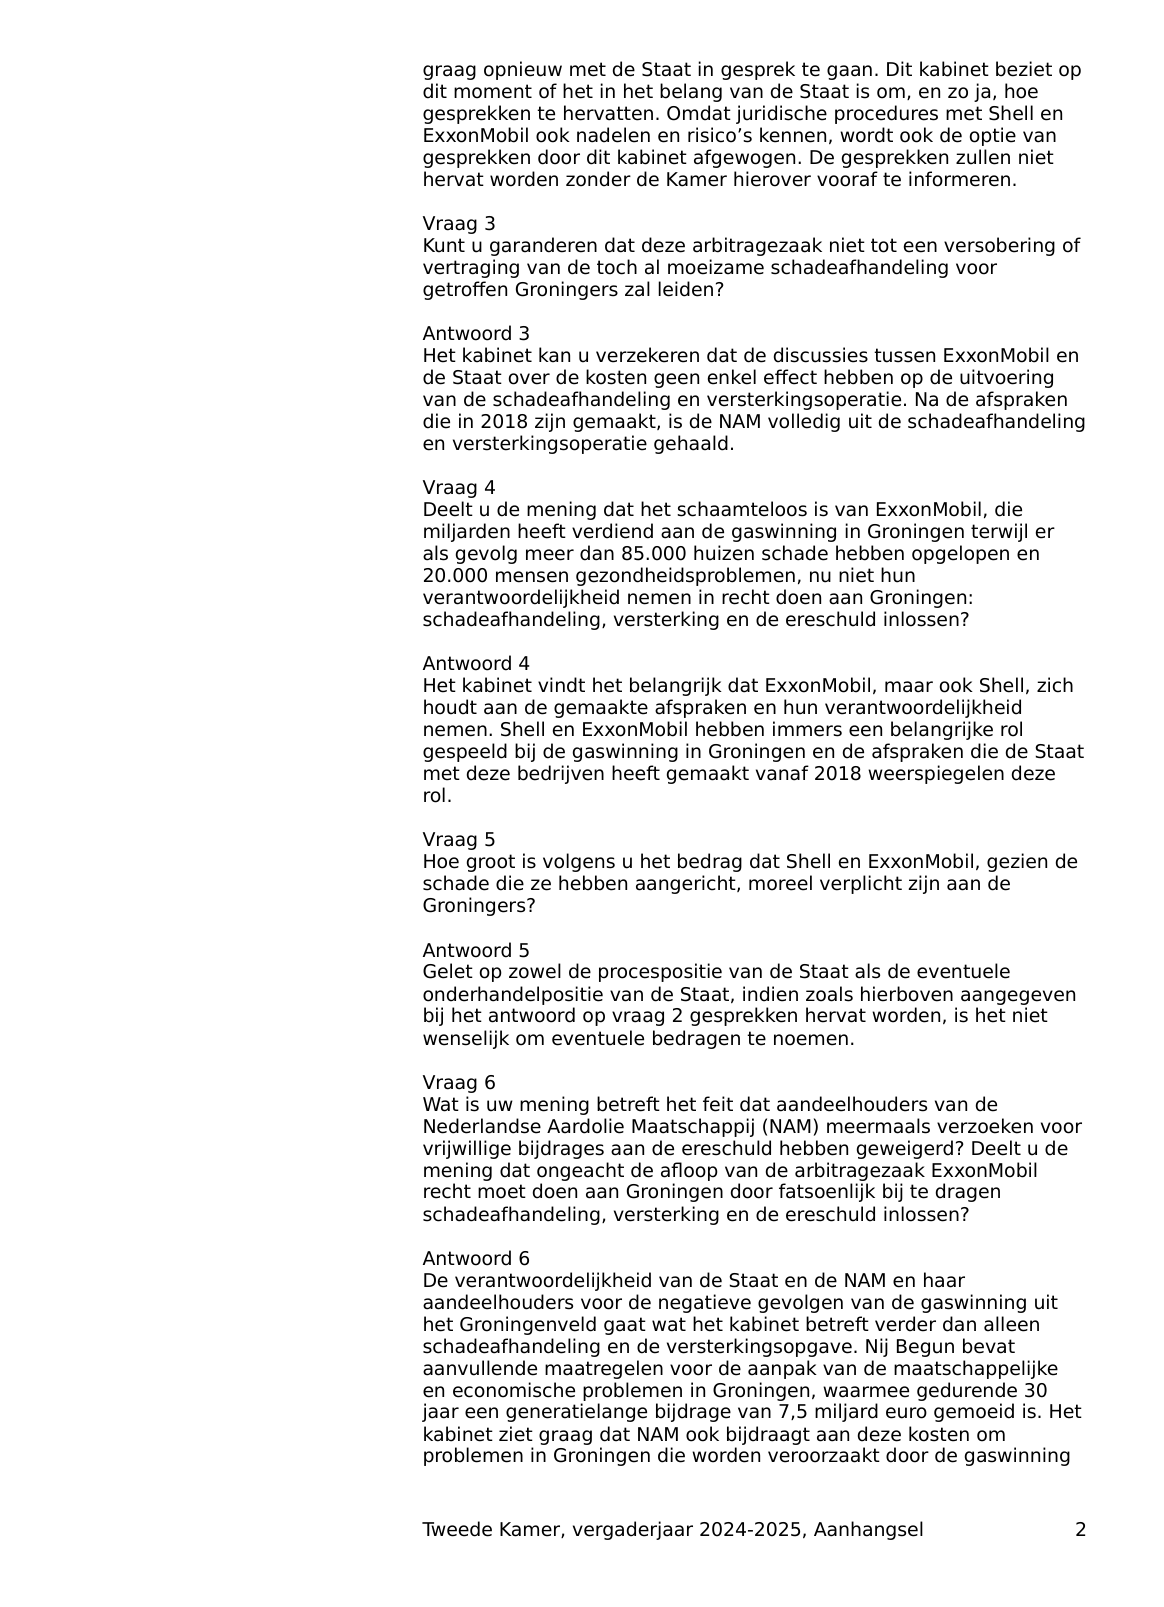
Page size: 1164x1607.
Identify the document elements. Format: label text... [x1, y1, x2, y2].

text Kunt u garanderen dat deze arbitragezaak niet tot een versobering of vertraging van de toch al moeizame schadeafhandeling voor getroffen Groningers zal leiden? [422, 235, 1087, 301]
text Het kabinet vindt het belangrijk dat ExxonMobil, maar ook Shell, zich houdt aan de gemaakte afspraken en hun verantwoordelijkheid nemen. Shell en ExxonMobil hebben immers een belangrijke rol gespeeld bij de gaswinning in Groningen en de afspraken die de Staat met deze bedrijven heeft gemaakt vanaf 2018 weerspiegelen deze rol. [422, 675, 1087, 807]
text Wat is uw mening betreft het feit dat aandeelhouders van de Nederlandse Aardolie Maatschappij (NAM) meermaals verzoeken voor vrijwillige bijdrages aan de ereschuld hebben geweigerd? Deelt u de mening dat ongeacht de afloop van de arbitragezaak ExxonMobil recht moet doen aan Groningen door fatsoenlijk bij te dragen schadeafhandeling, versterking en de ereschuld inlossen? [422, 1093, 1087, 1225]
text Antwoord 3 [422, 323, 1087, 345]
text Deelt u de mening dat het schaamteloos is van ExxonMobil, die miljarden heeft verdiend aan de gaswinning in Groningen terwijl er als gevolg meer dan 85.000 huizen schade hebben opgelopen en 20.000 mensen gezondheidsproblemen, nu niet hun verantwoordelijkheid nemen in recht doen aan Groningen: schadeafhandeling, versterking en de ereschuld inlossen? [422, 499, 1087, 631]
text Antwoord 4 [422, 653, 1087, 675]
text graag opnieuw met de Staat in gesprek te gaan. Dit kabinet beziet op dit moment of het in het belang van de Staat is om, en zo ja, hoe gesprekken te hervatten. Omdat juridische procedures met Shell en ExxonMobil ook nadelen en risico’s kennen, wordt ook de optie van gesprekken door dit kabinet afgewogen. De gesprekken zullen niet hervat worden zonder de Kamer hierover vooraf te informeren. [422, 59, 1087, 191]
text Vraag 5 [422, 829, 1087, 851]
text Het kabinet kan u verzekeren dat de discussies tussen ExxonMobil en de Staat over de kosten geen enkel effect hebben op de uitvoering van de schadeafhandeling en versterkingsoperatie. Na de afspraken die in 2018 zijn gemaakt, is de NAM volledig uit de schadeafhandeling en versterkingsoperatie gehaald. [422, 345, 1087, 455]
text De verantwoordelijkheid van de Staat en de NAM en haar aandeelhouders voor de negatieve gevolgen van de gaswinning uit het Groningenveld gaat wat het kabinet betreft verder dan alleen schadeafhandeling en de versterkingsopgave. Nij Begun bevat aanvullende maatregelen voor de aanpak van de maatschappelijke en economische problemen in Groningen, waarmee gedurende 30 jaar een generatielange bijdrage van 7,5 miljard euro gemoeid is. Het kabinet ziet graag dat NAM ook bijdraagt aan deze kosten om problemen in Groningen die worden veroorzaakt door de gaswinning [422, 1269, 1087, 1467]
text Antwoord 6 [422, 1248, 1087, 1269]
text Gelet op zowel de procespositie van de Staat als de eventuele onderhandelpositie van de Staat, indien zoals hierboven aangegeven bij het antwoord op vraag 2 gesprekken hervat worden, is het niet wenselijk om eventuele bedragen te noemen. [422, 961, 1087, 1049]
text Antwoord 5 [422, 939, 1087, 961]
text Vraag 3 [422, 213, 1087, 235]
text Vraag 6 [422, 1072, 1087, 1093]
text Vraag 4 [422, 477, 1087, 499]
text Hoe groot is volgens u het bedrag dat Shell en ExxonMobil, gezien de schade die ze hebben aangericht, moreel verplicht zijn aan de Groningers? [422, 851, 1087, 917]
